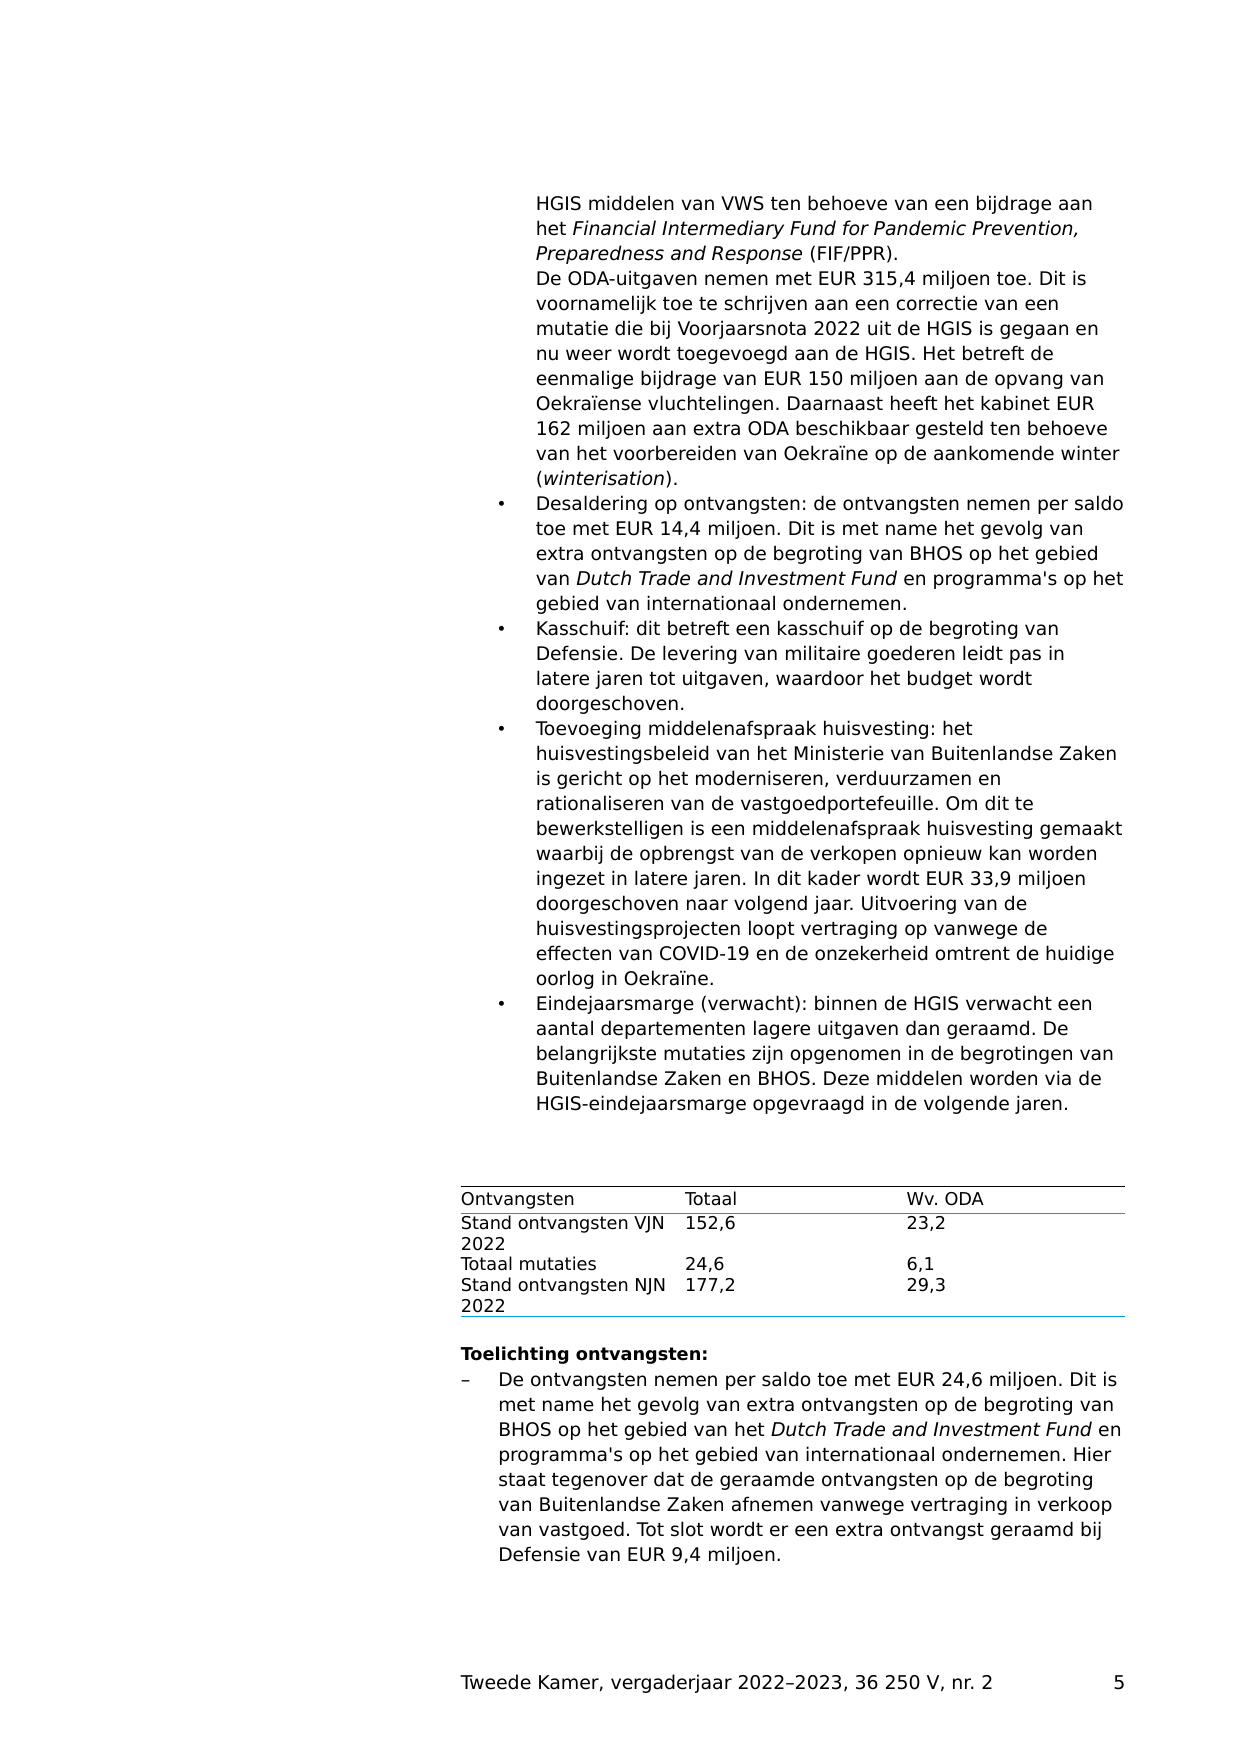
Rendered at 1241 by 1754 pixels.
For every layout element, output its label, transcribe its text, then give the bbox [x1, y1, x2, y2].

text Toelichting ontvangsten: [461, 1342, 1125, 1365]
table_cell Stand ontvangsten NJN 2022 [461, 1275, 682, 1316]
table_header Tabel 4 Wijzigingen in HGIS ontvangsten vanaf Voorjaarsnota 2022 (bedragen x EUR 1 miljoen) [461, 1138, 1125, 1186]
table_cell Totaal mutaties [461, 1254, 682, 1275]
list Desaldering op ontvangsten: de ontvangsten nemen per saldo toe met EUR 14,4 miljoen. Dit is met name het gevolg van extra ontvangsten op de begroting van BHOS op het gebied van Dutch Trade and Investment Fund en programma's op het gebied van internationaal ondernemen. [498, 491, 1125, 616]
table_cell 29,3 [904, 1275, 1125, 1316]
list Toevoeging middelenafspraak huisvesting: het huisvestingsbeleid van het Ministerie van Buitenlandse Zaken is gericht op het moderniseren, verduurzamen en rationaliseren van de vastgoedportefeuille. Om dit te bewerkstelligen is een middelenafspraak huisvesting gemaakt waarbij de opbrengst van de verkopen opnieuw kan worden ingezet in latere jaren. In dit kader wordt EUR 33,9 miljoen doorgeschoven naar volgend jaar. Uitvoering van de huisvestingsprojecten loopt vertraging op vanwege de effecten van COVID-19 en de onzekerheid omtrent de huidige oorlog in Oekraïne. [498, 716, 1125, 991]
list Eindejaarsmarge (verwacht): binnen de HGIS verwacht een aantal departementen lagere uitgaven dan geraamd. De belangrijkste mutaties zijn opgenomen in de begrotingen van Buitenlandse Zaken en BHOS. Deze middelen worden via de HGIS-eindejaarsmarge opgevraagd in de volgende jaren. [498, 991, 1125, 1116]
table_cell Ontvangsten [461, 1187, 682, 1213]
table_cell 6,1 [904, 1254, 1125, 1275]
table_cell 152,6 [682, 1214, 903, 1254]
table_cell 24,6 [682, 1254, 903, 1275]
table_cell 23,2 [904, 1214, 1125, 1254]
table_cell Wv. ODA [904, 1187, 1125, 1213]
table_cell Totaal [682, 1187, 903, 1213]
list De ontvangsten nemen per saldo toe met EUR 24,6 miljoen. Dit is met name het gevolg van extra ontvangsten op de begroting van BHOS op het gebied van het Dutch Trade and Investment Fund en programma's op het gebied van internationaal ondernemen. Hier staat tegenover dat de geraamde ontvangsten op de begroting van Buitenlandse Zaken afnemen vanwege vertraging in verkoop van vastgoed. Tot slot wordt er een extra ontvangst geraamd bij Defensie van EUR 9,4 miljoen. [461, 1367, 1125, 1567]
list HGIS middelen van VWS ten behoeve van een bijdrage aan het Financial Intermediary Fund for Pandemic Prevention, Preparedness and Response (FIF/PPR). De ODA-uitgaven nemen met EUR 315,4 miljoen toe. Dit is voornamelijk toe te schrijven aan een correctie van een mutatie die bij Voorjaarsnota 2022 uit de HGIS is gegaan en nu weer wordt toegevoegd aan de HGIS. Het betreft de eenmalige bijdrage van EUR 150 miljoen aan de opvang van Oekraïense vluchtelingen. Daarnaast heeft het kabinet EUR 162 miljoen aan extra ODA beschikbaar gesteld ten behoeve van het voorbereiden van Oekraïne op de aankomende winter (winterisation). [498, 191, 1125, 491]
table_cell Stand ontvangsten VJN 2022 [461, 1214, 682, 1254]
list Kasschuif: dit betreft een kasschuif op de begroting van Defensie. De levering van militaire goederen leidt pas in latere jaren tot uitgaven, waardoor het budget wordt doorgeschoven. [498, 616, 1125, 716]
table_cell 177,2 [682, 1275, 903, 1316]
